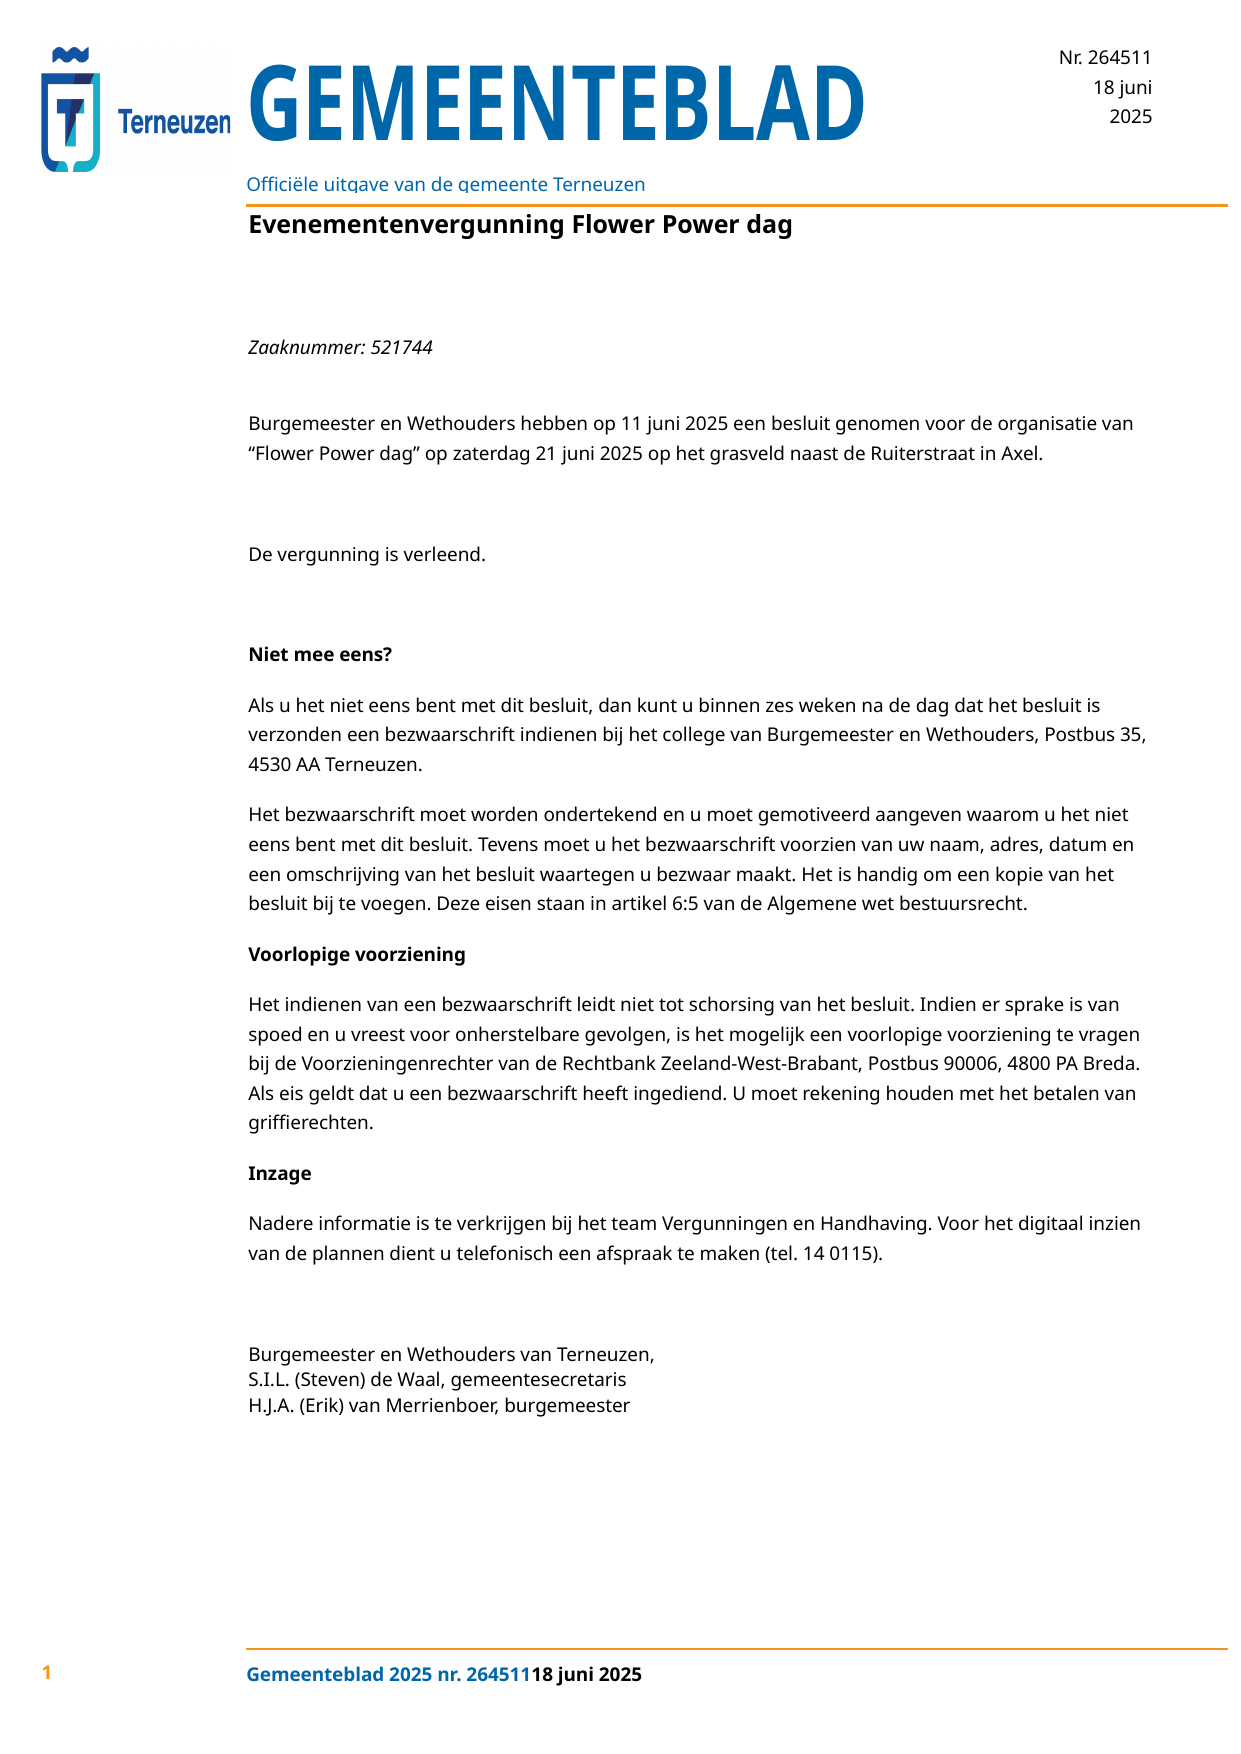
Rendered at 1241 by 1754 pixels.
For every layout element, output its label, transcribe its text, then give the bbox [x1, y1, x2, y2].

text De vergunning is verleend. [248, 541, 1152, 567]
text Als u het niet eens bent met dit besluit, dan kunt u binnen zes weken na de dag dat het besluit is verzonden een bezwaarschrift indienen bij het college van Burgemeester en Wethouders, Postbus 35, 4530 AA Terneuzen. [248, 692, 1152, 777]
table_cell H.J.A. (Erik) van Merrienboer, burgemeester [248, 1393, 1152, 1418]
text Evenementenvergunning Flower Power dag [248, 207, 1152, 241]
text Niet mee eens? [248, 642, 1152, 667]
text Burgemeester en Wethouders hebben op 11 juni 2025 een besluit genomen voor de organisatie van “Flower Power dag” op zaterdag 21 juni 2025 op het grasveld naast de Ruiterstraat in Axel. [248, 410, 1152, 466]
table_cell [714, 1367, 1152, 1392]
text Inzage [248, 1160, 1152, 1186]
table_cell [714, 1418, 1152, 1444]
text Nadere informatie is te verkrijgen bij het team Vergunningen en Handhaving. Voor het digitaal inzien van de plannen dient u telefonisch een afspraak te maken (tel. 14 0115). [248, 1210, 1152, 1266]
picture [41, 47, 231, 172]
text Het bezwaarschrift moet worden ondertekend en u moet gemotiveerd aangeven waarom u het niet eens bent met dit besluit. Tevens moet u het bezwaarschrift voorzien van uw naam, adres, datum en een omschrijving van het besluit waartegen u bezwaar maakt. Het is handig om een kopie van het besluit bij te voegen. Deze eisen staan in artikel 6:5 van de Algemene wet bestuursrecht. [248, 802, 1152, 916]
text Voorlopige voorziening [248, 941, 1152, 967]
table_cell [248, 1418, 714, 1444]
table_header Burgemeester en Wethouders van Terneuzen, [248, 1341, 1152, 1367]
table_cell S.I.L. (Steven) de Waal, gemeentesecretaris [248, 1367, 714, 1392]
text Het indienen van een bezwaarschrift leidt niet tot schorsing van het besluit. Indien er sprake is van spoed en u vreest voor onherstelbare gevolgen, is het mogelijk een voorlopige voorziening te vragen bij de Voorzieningenrechter van de Rechtbank Zeeland-West-Brabant, Postbus 90006, 4800 PA Breda. Als eis geldt dat u een bezwaarschrift heeft ingediend. U moet rekening houden met het betalen van griffierechten. [248, 991, 1152, 1135]
text Zaaknummer: 521744 [248, 334, 1152, 360]
